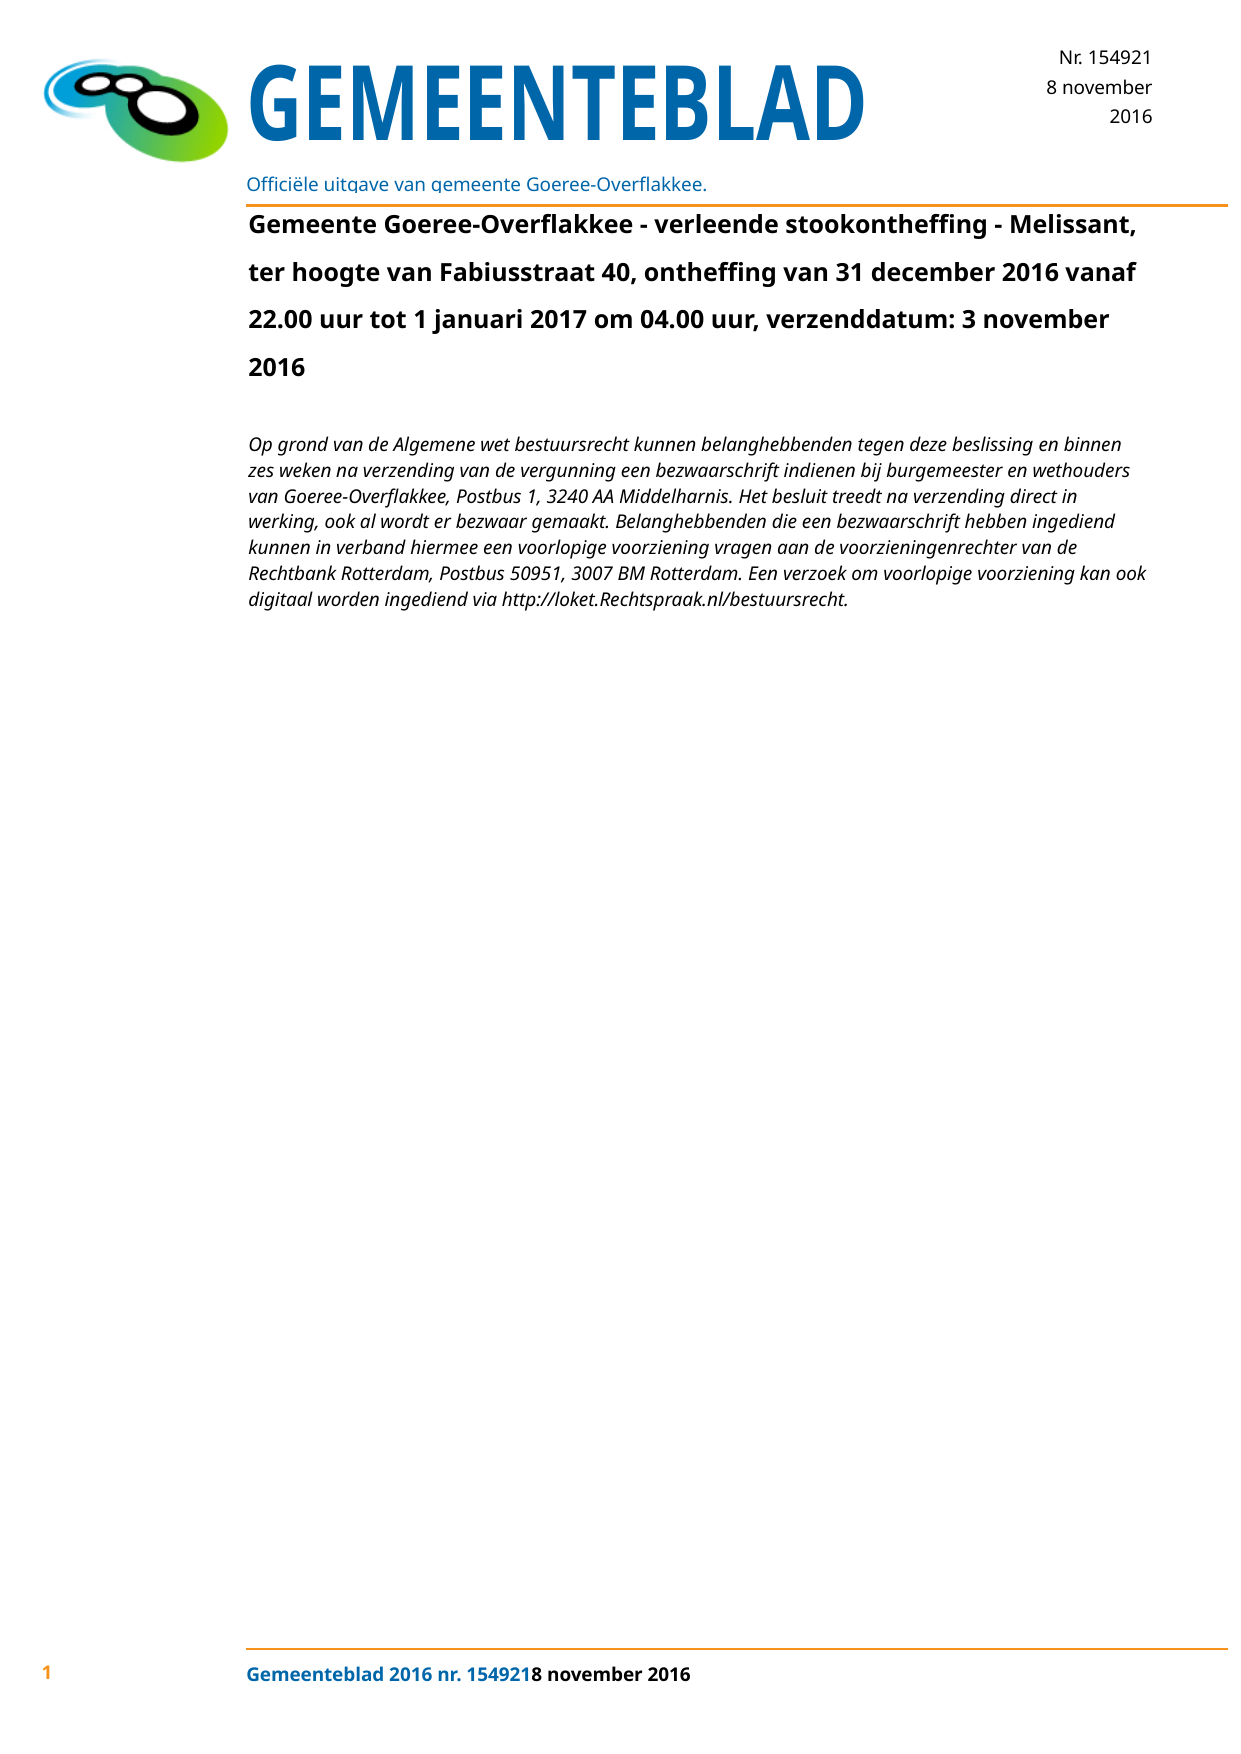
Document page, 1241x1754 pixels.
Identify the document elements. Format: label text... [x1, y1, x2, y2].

picture [41, 47, 231, 172]
text Gemeente Goeree-Overflakkee - verleende stookontheffing - Melissant, ter hoogte van Fabiusstraat 40, ontheffing van 31 december 2016 vanaf 22.00 uur tot 1 januari 2017 om 04.00 uur, verzenddatum: 3 november 2016 [248, 207, 1152, 384]
text Op grond van de Algemene wet bestuursrecht kunnen belanghebbenden tegen deze beslissing en binnen zes weken na verzending van de vergunning een bezwaarschrift indienen bij burgemeester en wethouders van Goeree-Overflakkee, Postbus 1, 3240 AA Middelharnis. Het besluit treedt na verzending direct in werking, ook al wordt er bezwaar gemaakt. Belanghebbenden die een bezwaarschrift hebben ingediend kunnen in verband hiermee een voorlopige voorziening vragen aan de voorzieningenrechter van de Rechtbank Rotterdam, Postbus 50951, 3007 BM Rotterdam. Een verzoek om voorlopige voorziening kan ook digitaal worden ingediend via http://loket.Rechtspraak.nl/bestuursrecht. [248, 431, 1152, 611]
